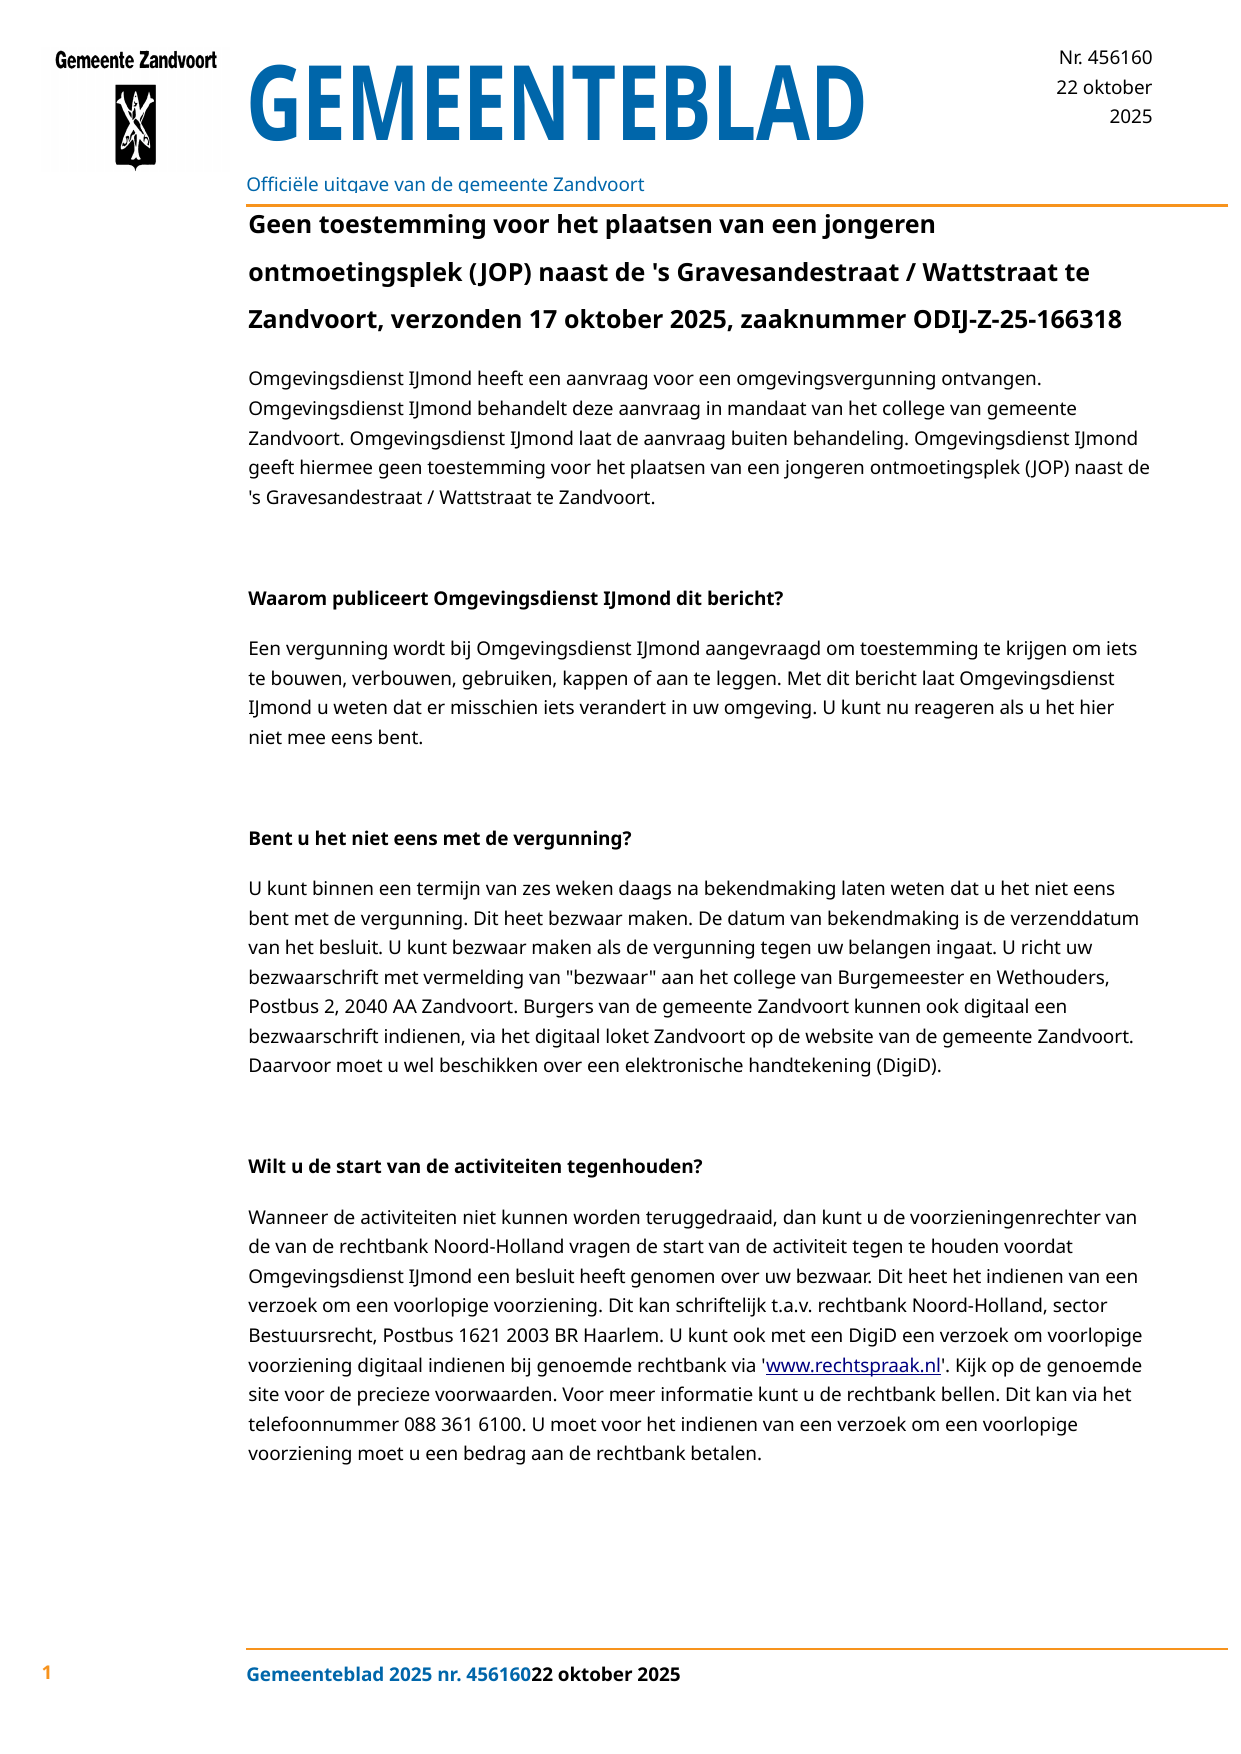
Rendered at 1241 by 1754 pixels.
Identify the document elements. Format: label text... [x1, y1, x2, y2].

text Geen toestemming voor het plaatsen van een jongeren ontmoetingsplek (JOP) naast de 's Gravesandestraat / Wattstraat te Zandvoort, verzonden 17 oktober 2025, zaaknummer ODIJ-Z-25-166318 [248, 207, 1152, 336]
text Waarom publiceert Omgevingsdienst IJmond dit bericht? [248, 585, 1152, 610]
picture [41, 47, 231, 172]
text U kunt binnen een termijn van zes weken daags na bekendmaking laten weten dat u het niet eens bent met de vergunning. Dit heet bezwaar maken. De datum van bekendmaking is de verzenddatum van het besluit. U kunt bezwaar maken als de vergunning tegen uw belangen ingaat. U richt uw bezwaarschrift met vermelding van "bezwaar" aan het college van Burgemeester en Wethouders, Postbus 2, 2040 AA Zandvoort. Burgers van de gemeente Zandvoort kunnen ook digitaal een bezwaarschrift indienen, via het digitaal loket Zandvoort op de website van de gemeente Zandvoort. Daarvoor moet u wel beschikken over een elektronische handtekening (DigiD). [248, 875, 1152, 1078]
text Een vergunning wordt bij Omgevingsdienst IJmond aangevraagd om toestemming te krijgen om iets te bouwen, verbouwen, gebruiken, kappen of aan te leggen. Met dit bericht laat Omgevingsdienst IJmond u weten dat er misschien iets verandert in uw omgeving. U kunt nu reageren als u het hier niet mee eens bent. [248, 635, 1152, 749]
text Bent u het niet eens met de vergunning? [248, 825, 1152, 850]
text Omgevingsdienst IJmond heeft een aanvraag voor een omgevingsvergunning ontvangen. Omgevingsdienst IJmond behandelt deze aanvraag in mandaat van het college van gemeente Zandvoort. Omgevingsdienst IJmond laat de aanvraag buiten behandeling. Omgevingsdienst IJmond geeft hiermee geen toestemming voor het plaatsen van een jongeren ontmoetingsplek (JOP) naast de 's Gravesandestraat / Wattstraat te Zandvoort. [248, 366, 1152, 509]
text Wanneer de activiteiten niet kunnen worden teruggedraaid, dan kunt u de voorzieningenrechter van de van de rechtbank Noord-Holland vragen de start van de activiteit tegen te houden voordat Omgevingsdienst IJmond een besluit heeft genomen over uw bezwaar. Dit heet het indienen van een verzoek om een voorlopige voorziening. Dit kan schriftelijk t.a.v. rechtbank Noord-Holland, sector Bestuursrecht, Postbus 1621 2003 BR Haarlem. U kunt ook met een DigiD een verzoek om voorlopige voorziening digitaal indienen bij genoemde rechtbank via 'www.rechtspraak.nl'. Kijk op de genoemde site voor de precieze voorwaarden. Voor meer informatie kunt u de rechtbank bellen. Dit kan via het telefoonnummer 088 361 6100. U moet voor het indienen van een verzoek om een voorlopige voorziening moet u een bedrag aan de rechtbank betalen. [248, 1204, 1152, 1466]
text Wilt u de start van de activiteiten tegenhouden? [248, 1153, 1152, 1179]
